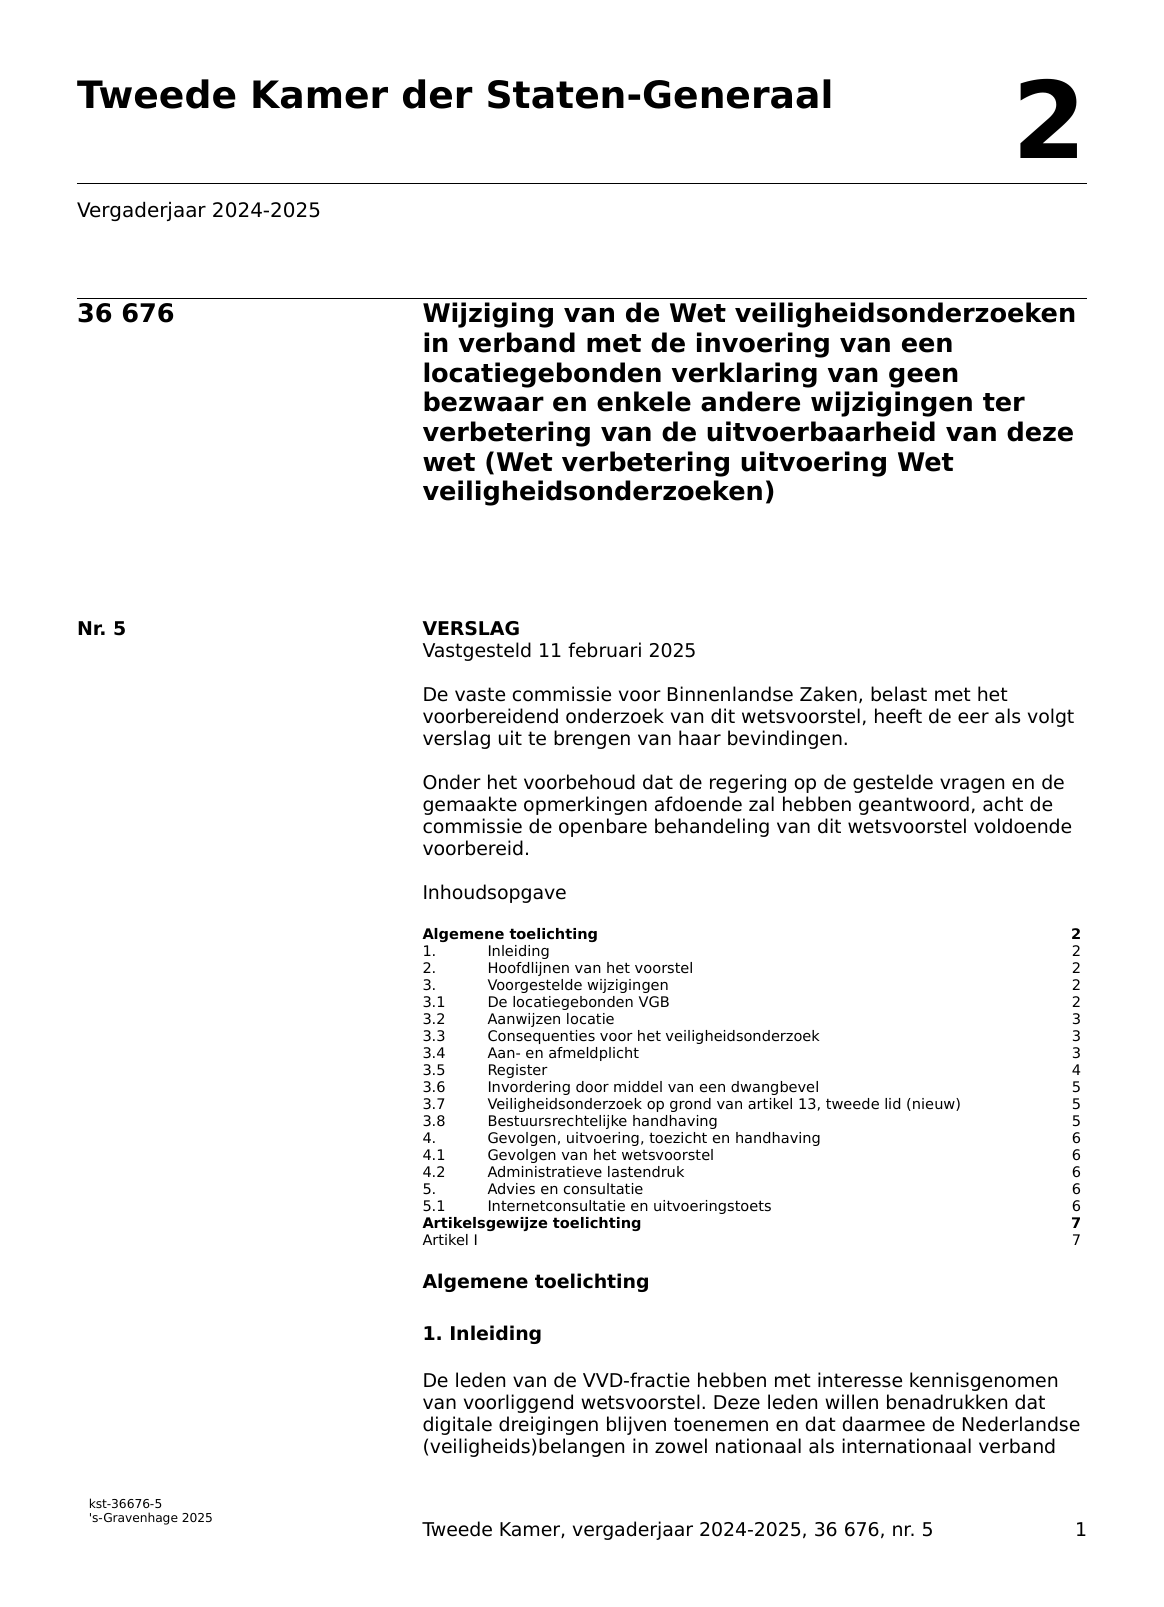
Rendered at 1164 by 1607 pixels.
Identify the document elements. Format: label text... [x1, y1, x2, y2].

text kst-36676-5 [88, 1497, 323, 1511]
table_cell Artikel I [422, 1232, 1045, 1249]
subtitle 36 676 Wijziging van de Wet veiligheidsonderzoeken in verband met de invoering van een locatiegebonden verklaring van geen bezwaar en enkele andere wijzigingen ter verbetering van de uitvoerbaarheid van deze wet (Wet verbetering uitvoering Wet veiligheidsonderzoeken) [77, 299, 1087, 507]
text Onder het voorbehoud dat de regering op de gestelde vragen en de gemaakte opmerkingen afdoende zal hebben geantwoord, acht de commissie de openbare behandeling van dit wetsvoorstel voldoende voorbereid. [422, 772, 1087, 860]
table_cell 3.4 [422, 1045, 481, 1062]
text Vastgesteld 11 februari 2025 [422, 640, 1087, 662]
subtitle Algemene toelichting [422, 1271, 1087, 1293]
table_cell 5.1 [422, 1198, 481, 1215]
table_cell Advies en consultatie [481, 1181, 1045, 1198]
table_cell Hoofdlijnen van het voorstel [481, 960, 1045, 977]
subtitle Nr. 5 VERSLAG [77, 618, 1087, 640]
table_cell 5 [1045, 1113, 1087, 1130]
table_cell 6 [1045, 1198, 1087, 1215]
table_cell Gevolgen, uitvoering, toezicht en handhaving [481, 1130, 1045, 1147]
subtitle Inhoudsopgave [422, 882, 1087, 904]
table_cell 2 [1045, 960, 1087, 977]
table_cell 3 [1045, 1028, 1087, 1045]
text 's-Gravenhage 2025 [88, 1511, 323, 1525]
table_header Algemene toelichting [422, 926, 1045, 943]
table_cell Invordering door middel van een dwangbevel [481, 1079, 1045, 1096]
table_cell Artikelsgewijze toelichting [422, 1215, 1045, 1232]
table_cell 1. [422, 943, 481, 960]
table_cell Gevolgen van het wetsvoorstel [481, 1147, 1045, 1164]
text De leden van de VVD-fractie hebben met interesse kennisgenomen van voorliggend wetsvoorstel. Deze leden willen benadrukken dat digitale dreigingen blijven toenemen en dat daarmee de Nederlandse (veiligheids)belangen in zowel nationaal als internationaal verband [422, 1370, 1087, 1458]
table_cell 5 [1045, 1096, 1087, 1113]
table_cell 5 [1045, 1079, 1087, 1096]
table_cell 3.1 [422, 994, 481, 1011]
table_header 2 [886, 59, 1087, 183]
table_cell Inleiding [481, 943, 1045, 960]
table_cell Aan- en afmeldplicht [481, 1045, 1045, 1062]
table_cell Aanwijzen locatie [481, 1011, 1045, 1028]
table_cell De locatiegebonden VGB [481, 994, 1045, 1011]
table_cell 5. [422, 1181, 481, 1198]
text De vaste commissie voor Binnenlandse Zaken, belast met het voorbereidend onderzoek van dit wetsvoorstel, heeft de eer als volgt verslag uit te brengen van haar bevindingen. [422, 684, 1087, 750]
table_cell 2. [422, 960, 481, 977]
table_cell 4 [1045, 1062, 1087, 1079]
table_cell 6 [1045, 1181, 1087, 1198]
table_cell 7 [1045, 1232, 1087, 1249]
table_cell 3 [1045, 1045, 1087, 1062]
table_cell 3 [1045, 1011, 1087, 1028]
table_cell 3.6 [422, 1079, 481, 1096]
table_cell 6 [1045, 1147, 1087, 1164]
subtitle 1. Inleiding [422, 1323, 1087, 1345]
table_cell Veiligheidsonderzoek op grond van artikel 13, tweede lid (nieuw) [481, 1096, 1045, 1113]
table_cell 3. [422, 977, 481, 994]
table_cell Bestuursrechtelijke handhaving [481, 1113, 1045, 1130]
table_cell Administratieve lastendruk [481, 1164, 1045, 1181]
table_cell 4. [422, 1130, 481, 1147]
table_cell 3.2 [422, 1011, 481, 1028]
table_cell 7 [1045, 1215, 1087, 1232]
table_cell Consequenties voor het veiligheidsonderzoek [481, 1028, 1045, 1045]
table_cell 3.5 [422, 1062, 481, 1079]
table_cell Internetconsultatie en uitvoeringstoets [481, 1198, 1045, 1215]
table_cell 3.8 [422, 1113, 481, 1130]
table_cell 2 [1045, 943, 1087, 960]
table_header 2 [1045, 926, 1087, 943]
table_cell 4.2 [422, 1164, 481, 1181]
table_cell 6 [1045, 1130, 1087, 1147]
table_cell 3.7 [422, 1096, 481, 1113]
table_cell 2 [1045, 994, 1087, 1011]
table_cell Vergaderjaar 2024-2025 [77, 184, 1087, 298]
table_header Tweede Kamer der Staten-Generaal [77, 59, 886, 183]
table_cell 6 [1045, 1164, 1087, 1181]
table_cell 3.3 [422, 1028, 481, 1045]
table_cell Register [481, 1062, 1045, 1079]
table_cell 4.1 [422, 1147, 481, 1164]
table_cell Voorgestelde wijzigingen [481, 977, 1045, 994]
table_cell 2 [1045, 977, 1087, 994]
